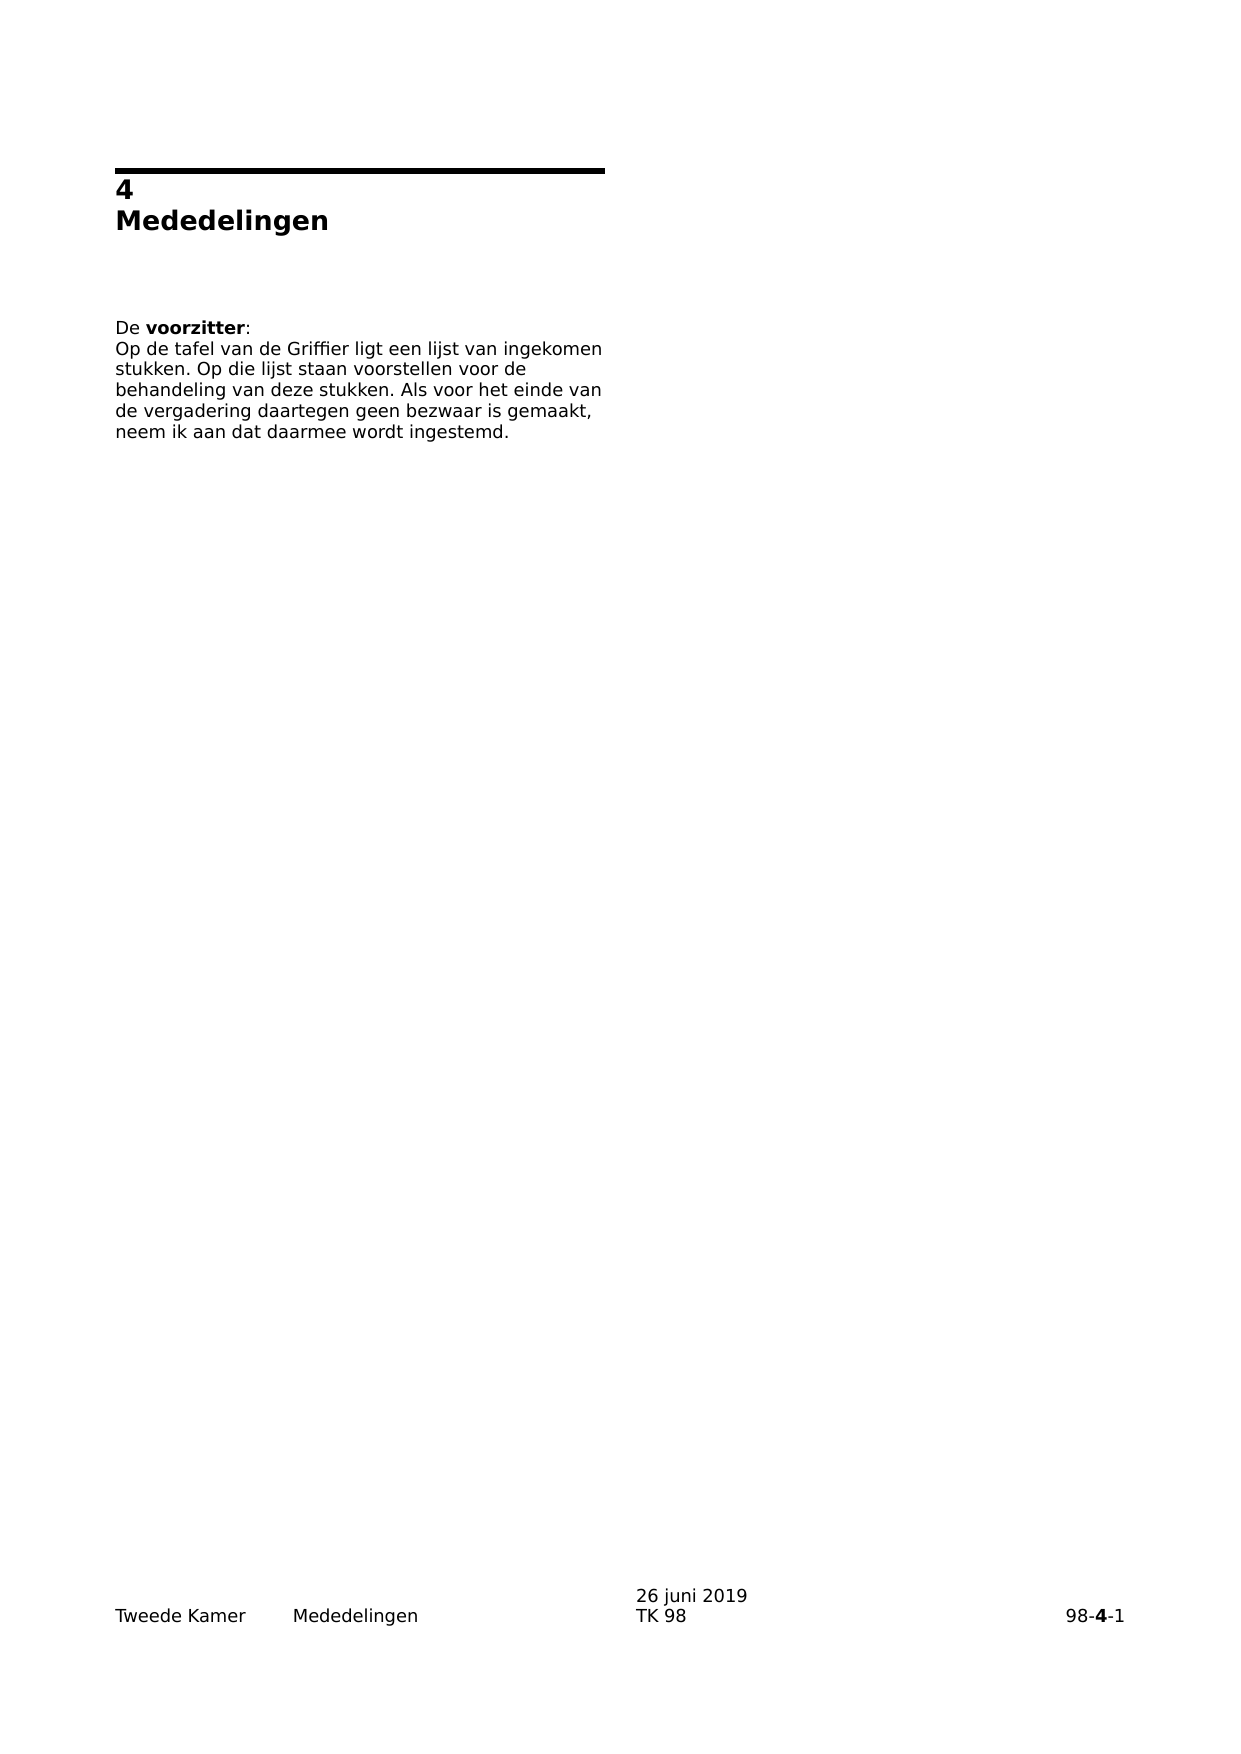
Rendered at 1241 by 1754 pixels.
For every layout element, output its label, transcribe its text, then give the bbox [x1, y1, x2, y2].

text De voorzitter: [115, 318, 605, 338]
text Op de tafel van de Griffier ligt een lijst van ingekomen stukken. Op die lijst staan voorstellen voor de behandeling van deze stukken. Als voor het einde van de vergadering daartegen geen bezwaar is gemaakt, neem ik aan dat daarmee wordt ingestemd. [115, 338, 605, 442]
title 4 Mededelingen [115, 174, 605, 237]
